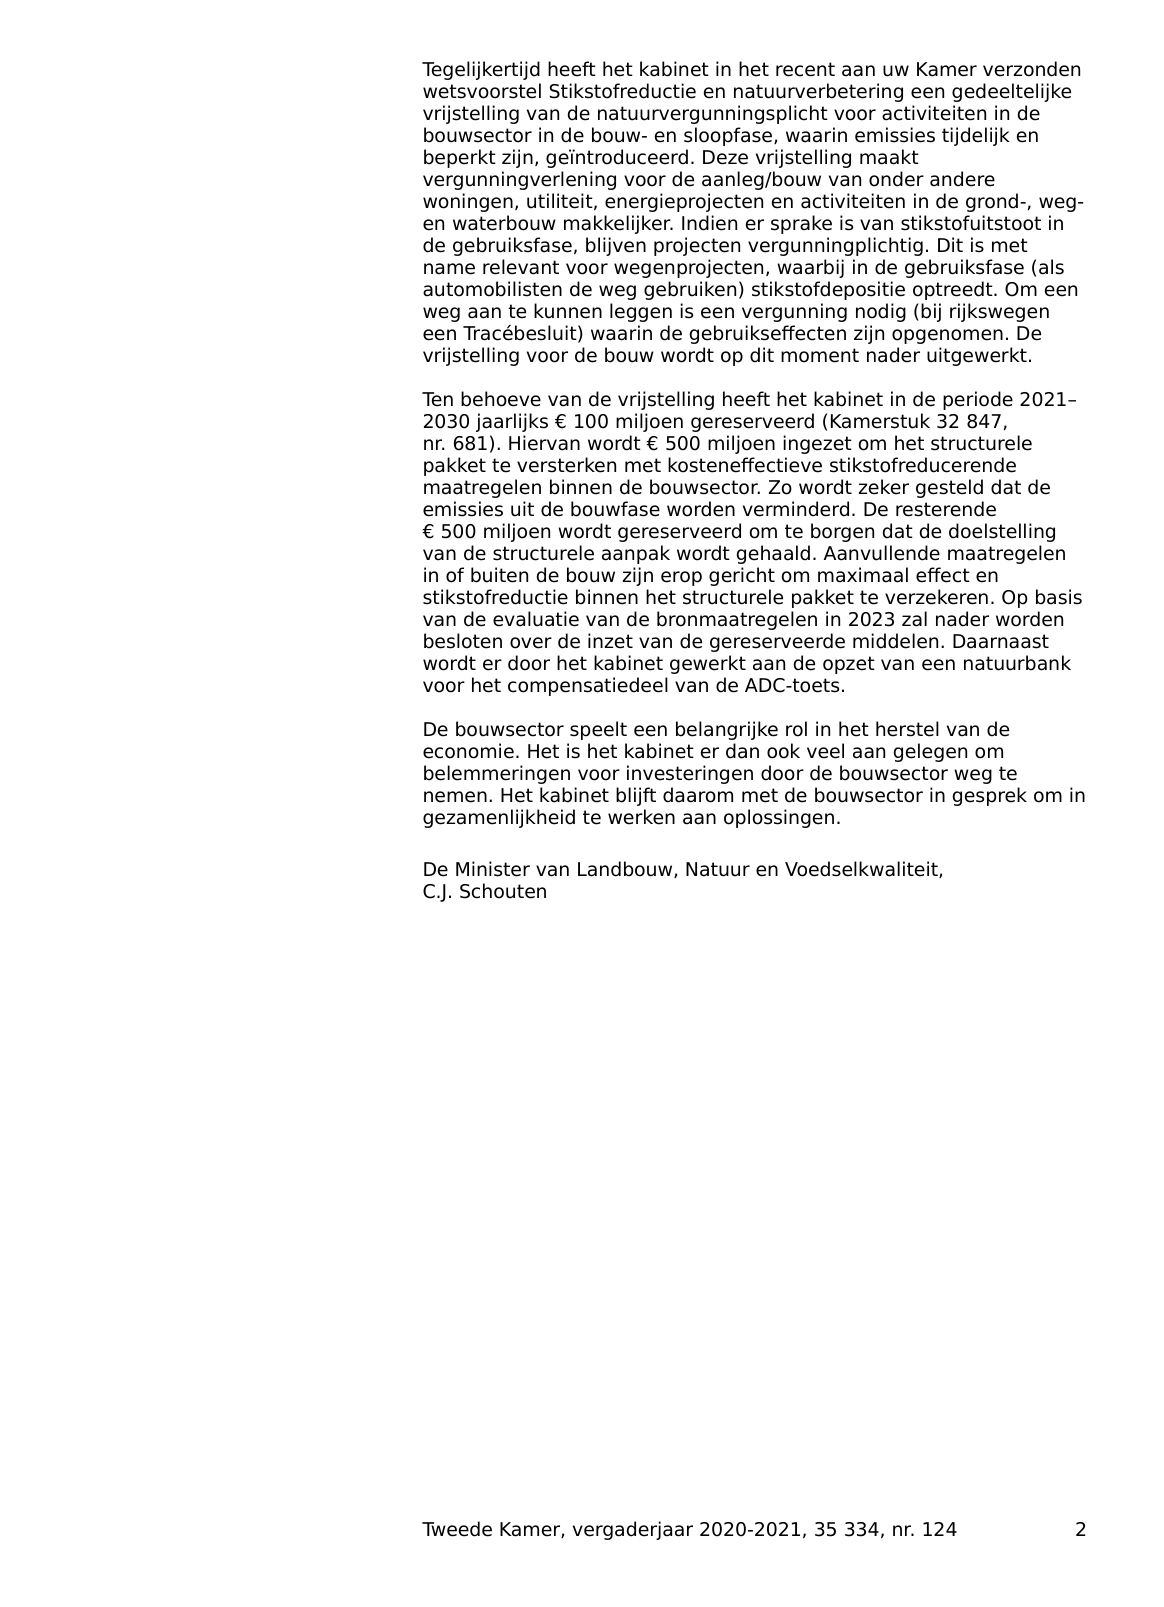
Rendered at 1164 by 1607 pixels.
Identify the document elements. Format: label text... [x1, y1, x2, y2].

text Tegelijkertijd heeft het kabinet in het recent aan uw Kamer verzonden wetsvoorstel Stikstofreductie en natuurverbetering een gedeeltelijke vrijstelling van de natuurvergunningsplicht voor activiteiten in de bouwsector in de bouw- en sloopfase, waarin emissies tijdelijk en beperkt zijn, geïntroduceerd. Deze vrijstelling maakt vergunningverlening voor de aanleg/bouw van onder andere woningen, utiliteit, energieprojecten en activiteiten in de grond-, weg- en waterbouw makkelijker. Indien er sprake is van stikstofuitstoot in de gebruiksfase, blijven projecten vergunningplichtig. Dit is met name relevant voor wegenprojecten, waarbij in de gebruiksfase (als automobilisten de weg gebruiken) stikstofdepositie optreedt. Om een weg aan te kunnen leggen is een vergunning nodig (bij rijkswegen een Tracébesluit) waarin de gebruikseffecten zijn opgenomen. De vrijstelling voor de bouw wordt op dit moment nader uitgewerkt. [422, 59, 1087, 367]
text Ten behoeve van de vrijstelling heeft het kabinet in de periode 2021–2030 jaarlijks € 100 miljoen gereserveerd (Kamerstuk 32 847, nr. 681). Hiervan wordt € 500 miljoen ingezet om het structurele pakket te versterken met kosteneffectieve stikstofreducerende maatregelen binnen de bouwsector. Zo wordt zeker gesteld dat de emissies uit de bouwfase worden verminderd. De resterende € 500 miljoen wordt gereserveerd om te borgen dat de doelstelling van de structurele aanpak wordt gehaald. Aanvullende maatregelen in of buiten de bouw zijn erop gericht om maximaal effect en stikstofreductie binnen het structurele pakket te verzekeren. Op basis van de evaluatie van de bronmaatregelen in 2023 zal nader worden besloten over de inzet van de gereserveerde middelen. Daarnaast wordt er door het kabinet gewerkt aan de opzet van een natuurbank voor het compensatiedeel van de ADC-toets. [422, 389, 1087, 697]
text De bouwsector speelt een belangrijke rol in het herstel van de economie. Het is het kabinet er dan ook veel aan gelegen om belemmeringen voor investeringen door de bouwsector weg te nemen. Het kabinet blijft daarom met de bouwsector in gesprek om in gezamenlijkheid te werken aan oplossingen. [422, 719, 1087, 829]
text De Minister van Landbouw, Natuur en Voedselkwaliteit, C.J. Schouten [422, 859, 1087, 903]
